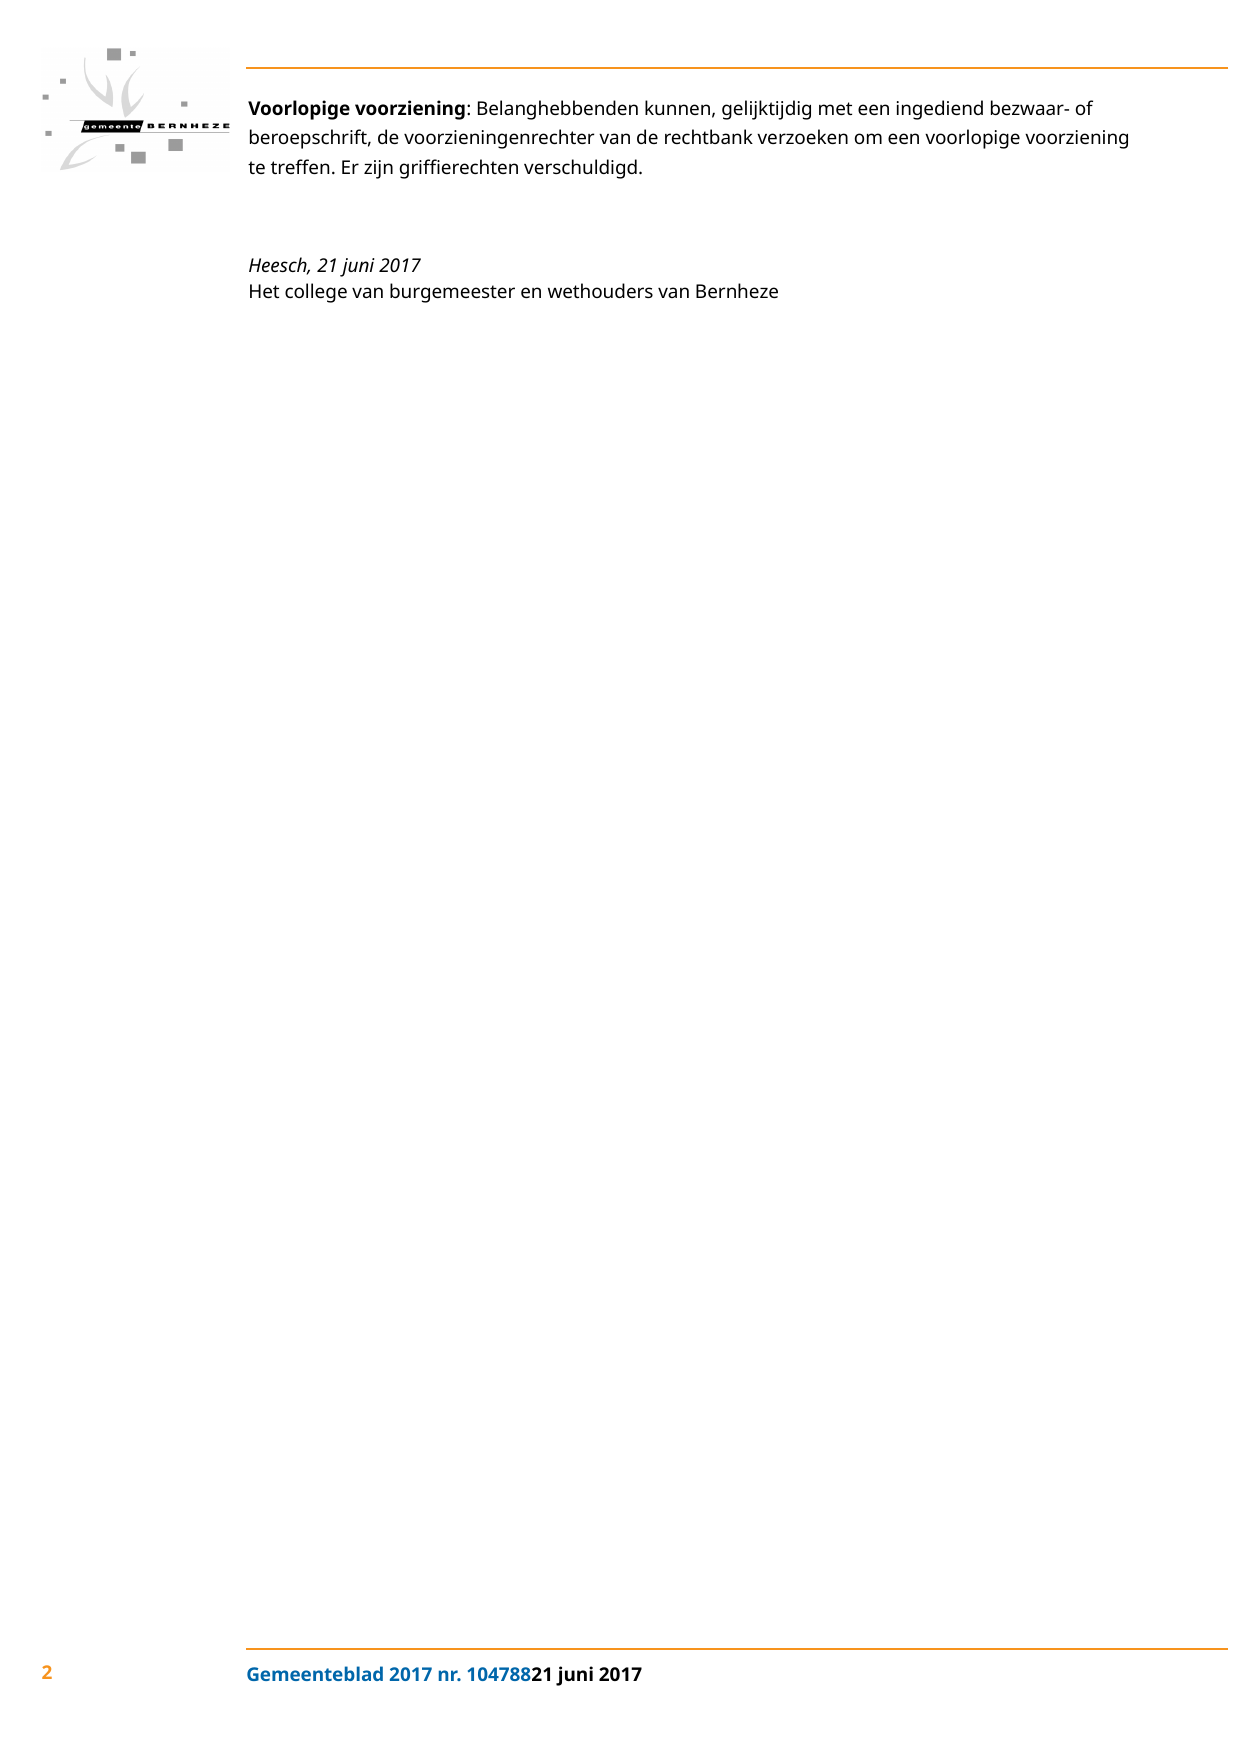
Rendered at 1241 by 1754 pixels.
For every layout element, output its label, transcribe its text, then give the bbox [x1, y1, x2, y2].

text Het college van burgemeester en wethouders van Bernheze [248, 278, 1152, 304]
text Heesch, 21 juni 2017 [248, 252, 1152, 278]
text Voorlopige voorziening: Belanghebbenden kunnen, gelijktijdig met een ingediend bezwaar- of beroepschrift, de voorzieningenrechter van de rechtbank verzoeken om een voorlopige voorziening te treffen. Er zijn griffierechten verschuldigd. [248, 95, 1152, 180]
picture [41, 47, 231, 172]
